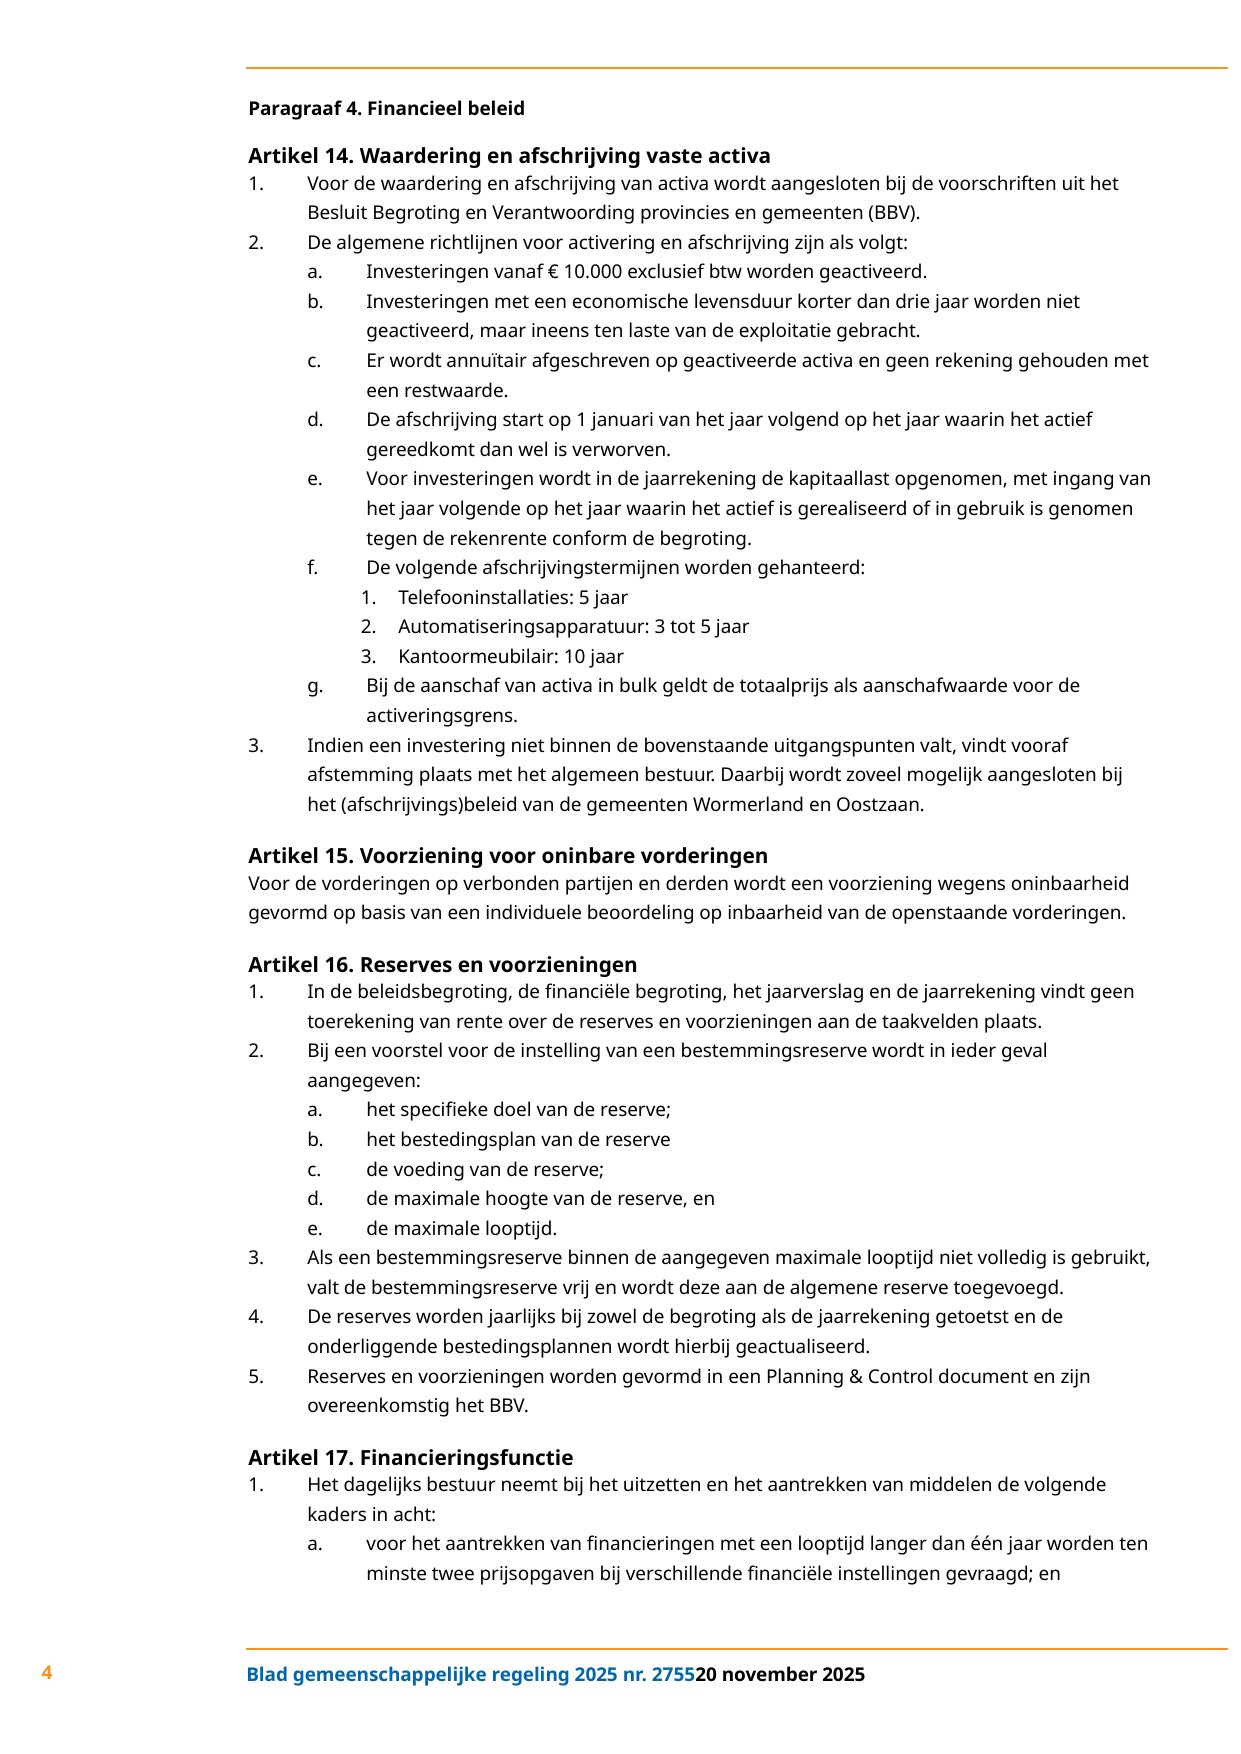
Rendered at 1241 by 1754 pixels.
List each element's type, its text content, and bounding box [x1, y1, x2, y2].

list de maximale looptijd. [307, 1215, 1152, 1241]
list In de beleidsbegroting, de financiële begroting, het jaarverslag en de jaarrekening vindt geen toerekening van rente over de reserves en voorzieningen aan de taakvelden plaats. [248, 978, 1152, 1034]
list Reserves en voorzieningen worden gevormd in een Planning & Control document en zijn overeenkomstig het BBV. [248, 1363, 1152, 1418]
list De afschrijving start op 1 januari van het jaar volgend op het jaar waarin het actief gereedkomt dan wel is verworven. [307, 406, 1152, 462]
list Automatiseringsapparatuur: 3 tot 5 jaar [361, 613, 1152, 639]
list Investeringen vanaf € 10.000 exclusief btw worden geactiveerd. [307, 258, 1152, 284]
list Er wordt annuïtair afgeschreven op geactiveerde activa en geen rekening gehouden met een restwaarde. [307, 347, 1152, 403]
list het bestedingsplan van de reserve [307, 1126, 1152, 1152]
list de voeding van de reserve; [307, 1156, 1152, 1182]
list Het dagelijks bestuur neemt bij het uitzetten en het aantrekken van middelen de volgende kaders in acht: [248, 1471, 1152, 1527]
list het specifieke doel van de reserve; [307, 1097, 1152, 1122]
list Bij de aanschaf van activa in bulk geldt de totaalprijs als aanschafwaarde voor de activeringsgrens. [307, 673, 1152, 728]
text Artikel 14. Waardering en afschrijving vaste activa [248, 141, 1152, 170]
text Artikel 17. Financieringsfunctie [248, 1443, 1152, 1471]
list Bij een voorstel voor de instelling van een bestemmingsreserve wordt in ieder geval aangegeven: [248, 1037, 1152, 1093]
text Artikel 16. Reserves en voorzieningen [248, 950, 1152, 978]
list Telefooninstallaties: 5 jaar [361, 584, 1152, 610]
list de maximale hoogte van de reserve, en [307, 1185, 1152, 1211]
list Kantoormeubilair: 10 jaar [361, 643, 1152, 669]
list Als een bestemmingsreserve binnen de aangegeven maximale looptijd niet volledig is gebruikt, valt de bestemmingsreserve vrij en wordt deze aan de algemene reserve toegevoegd. [248, 1244, 1152, 1300]
list Indien een investering niet binnen de bovenstaande uitgangspunten valt, vindt vooraf afstemming plaats met het algemeen bestuur. Daarbij wordt zoveel mogelijk aangesloten bij het (afschrijvings)beleid van de gemeenten Wormerland en Oostzaan. [248, 732, 1152, 817]
list Voor investeringen wordt in de jaarrekening de kapitaallast opgenomen, met ingang van het jaar volgende op het jaar waarin het actief is gerealiseerd of in gebruik is genomen tegen de rekenrente conform de begroting. [307, 466, 1152, 551]
list De algemene richtlijnen voor activering en afschrijving zijn als volgt: [248, 229, 1152, 255]
text Paragraaf 4. Financieel beleid [248, 95, 1152, 121]
picture [41, 47, 231, 172]
text Voor de vorderingen op verbonden partijen en derden wordt een voorziening wegens oninbaarheid gevormd op basis van een individuele beoordeling op inbaarheid van de openstaande vorderingen. [248, 870, 1152, 925]
list De volgende afschrijvingstermijnen worden gehanteerd: [307, 554, 1152, 580]
list Voor de waardering en afschrijving van activa wordt aangesloten bij de voorschriften uit het Besluit Begroting en Verantwoording provincies en gemeenten (BBV). [248, 170, 1152, 225]
list De reserves worden jaarlijks bij zowel de begroting als de jaarrekening getoetst en de onderliggende bestedingsplannen wordt hierbij geactualiseerd. [248, 1304, 1152, 1359]
list Investeringen met een economische levensduur korter dan drie jaar worden niet geactiveerd, maar ineens ten laste van de exploitatie gebracht. [307, 288, 1152, 343]
list voor het aantrekken van financieringen met een looptijd langer dan één jaar worden ten minste twee prijsopgaven bij verschillende financiële instellingen gevraagd; en [307, 1531, 1152, 1586]
text Artikel 15. Voorziening voor oninbare vorderingen [248, 841, 1152, 870]
